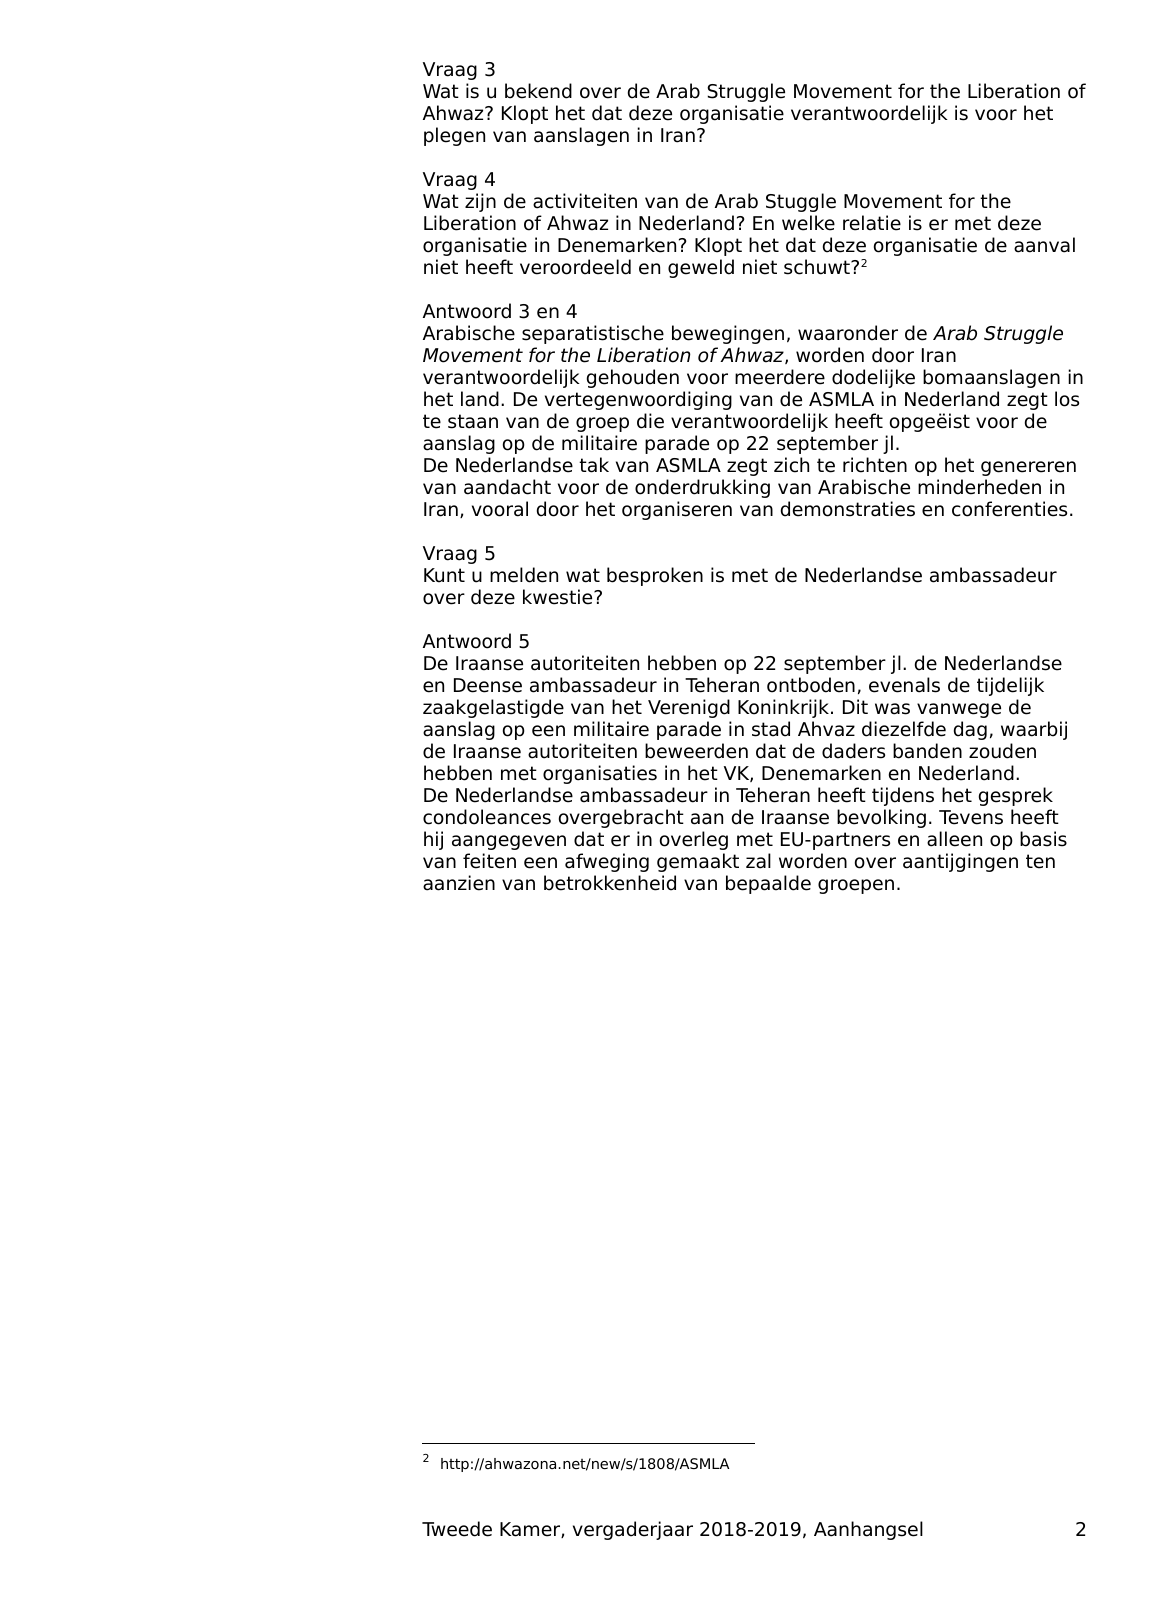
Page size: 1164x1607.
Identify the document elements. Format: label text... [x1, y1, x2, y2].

text Wat zijn de activiteiten van de Arab Stuggle Movement for the Liberation of Ahwaz in Nederland? En welke relatie is er met deze organisatie in Denemarken? Klopt het dat deze organisatie de aanval niet heeft veroordeeld en geweld niet schuwt? [422, 191, 1087, 279]
text Vraag 3 [422, 59, 1087, 81]
text http://ahwazona.net/new/s/1808/ASMLA [422, 1452, 1087, 1474]
text Vraag 4 [422, 169, 1087, 191]
text De Nederlandse tak van ASMLA zegt zich te richten op het genereren van aandacht voor de onderdrukking van Arabische minderheden in Iran, vooral door het organiseren van demonstraties en conferenties. [422, 455, 1087, 521]
text Vraag 5 [422, 543, 1087, 565]
text De Nederlandse ambassadeur in Teheran heeft tijdens het gesprek condoleances overgebracht aan de Iraanse bevolking. Tevens heeft hij aangegeven dat er in overleg met EU-partners en alleen op basis van feiten een afweging gemaakt zal worden over aantijgingen ten aanzien van betrokkenheid van bepaalde groepen. [422, 785, 1087, 895]
text Antwoord 5 [422, 631, 1087, 653]
text Kunt u melden wat besproken is met de Nederlandse ambassadeur over deze kwestie? [422, 565, 1087, 609]
text Arabische separatistische bewegingen, waaronder de Arab Struggle Movement for the Liberation of Ahwaz, worden door Iran verantwoordelijk gehouden voor meerdere dodelijke bomaanslagen in het land. De vertegenwoordiging van de ASMLA in Nederland zegt los te staan van de groep die verantwoordelijk heeft opgeëist voor de aanslag op de militaire parade op 22 september jl. [422, 323, 1087, 455]
text Wat is u bekend over de Arab Struggle Movement for the Liberation of Ahwaz? Klopt het dat deze organisatie verantwoordelijk is voor het plegen van aanslagen in Iran? [422, 81, 1087, 147]
text Antwoord 3 en 4 [422, 301, 1087, 323]
text De Iraanse autoriteiten hebben op 22 september jl. de Nederlandse en Deense ambassadeur in Teheran ontboden, evenals de tijdelijk zaakgelastigde van het Verenigd Koninkrijk. Dit was vanwege de aanslag op een militaire parade in stad Ahvaz diezelfde dag, waarbij de Iraanse autoriteiten beweerden dat de daders banden zouden hebben met organisaties in het VK, Denemarken en Nederland. [422, 653, 1087, 785]
